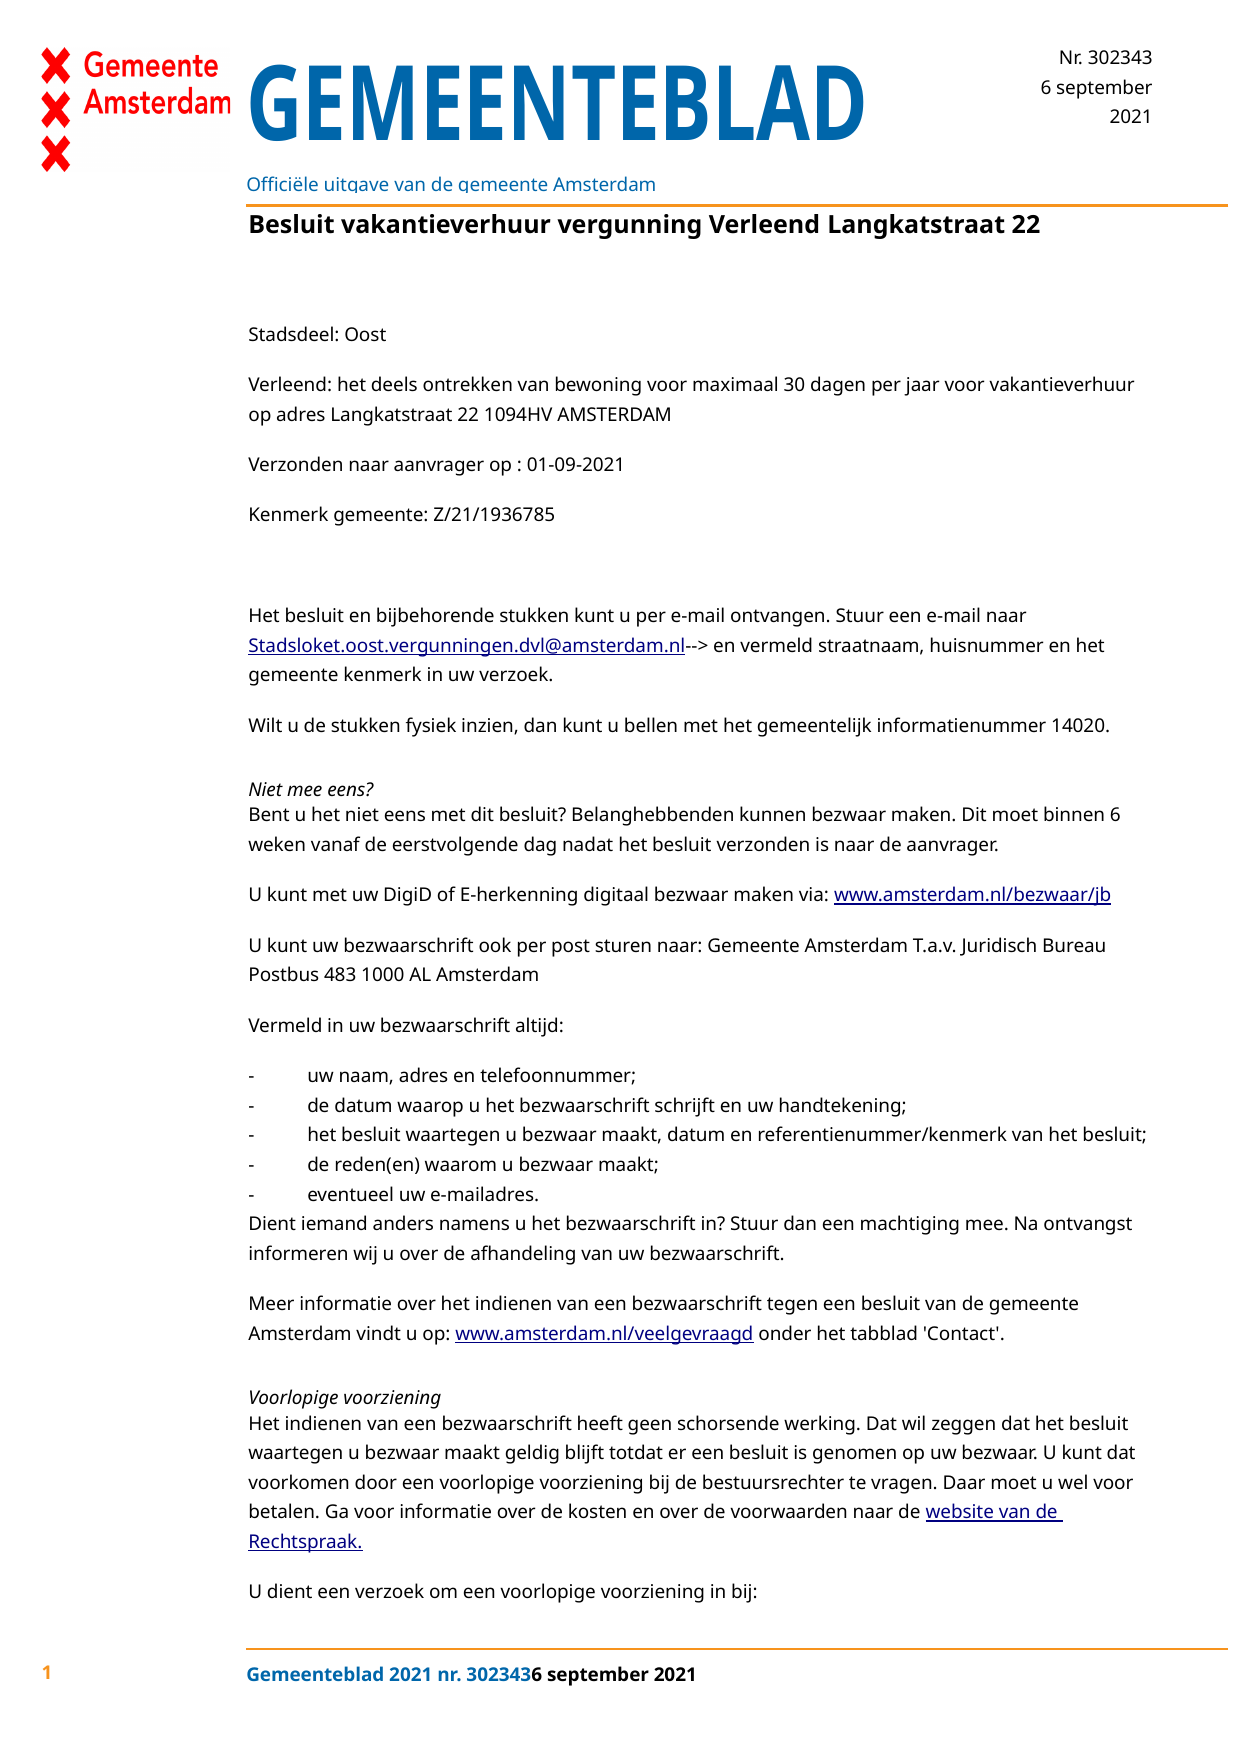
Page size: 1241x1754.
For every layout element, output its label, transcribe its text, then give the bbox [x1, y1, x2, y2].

text Dient iemand anders namens u het bezwaarschrift in? Stuur dan een machtiging mee. Na ontvangst informeren wij u over de afhandeling van uw bezwaarschrift. [248, 1210, 1152, 1266]
list het besluit waartegen u bezwaar maakt, datum en referentienummer/kenmerk van het besluit; [248, 1122, 1152, 1147]
text Het besluit en bijbehorende stukken kunt u per e-mail ontvangen. Stuur een e-mail naar Stadsloket.oost.vergunningen.dvl@amsterdam.nl--> en vermeld straatnaam, huisnummer en het gemeente kenmerk in uw verzoek. [248, 602, 1152, 687]
text U dient een verzoek om een voorlopige voorziening in bij: [248, 1578, 1152, 1604]
list de datum waarop u het bezwaarschrift schrijft en uw handtekening; [248, 1092, 1152, 1118]
list uw naam, adres en telefoonnummer; [248, 1062, 1152, 1088]
text Besluit vakantieverhuur vergunning Verleend Langkatstraat 22 [248, 207, 1152, 241]
text U kunt uw bezwaarschrift ook per post sturen naar: Gemeente Amsterdam T.a.v. Juridisch Bureau Postbus 483 1000 AL Amsterdam [248, 932, 1152, 987]
text Het indienen van een bezwaarschrift heeft geen schorsende werking. Dat wil zeggen dat het besluit waartegen u bezwaar maakt geldig blijft totdat er een besluit is genomen op uw bezwaar. U kunt dat voorkomen door een voorlopige voorziening bij de bestuursrechter te vragen. Daar moet u wel voor betalen. Ga voor informatie over de kosten en over de voorwaarden naar de website van de Rechtspraak. [248, 1410, 1152, 1554]
text Meer informatie over het indienen van een bezwaarschrift tegen een besluit van de gemeente Amsterdam vindt u op: www.amsterdam.nl/veelgevraagd onder het tabblad 'Contact'. [248, 1290, 1152, 1346]
text Bent u het niet eens met dit besluit? Belanghebbenden kunnen bezwaar maken. Dit moet binnen 6 weken vanaf de eerstvolgende dag nadat het besluit verzonden is naar de aanvrager. [248, 802, 1152, 857]
text Voorlopige voorziening [248, 1384, 1152, 1410]
text Niet mee eens? [248, 776, 1152, 802]
text Kenmerk gemeente: Z/21/1936785 [248, 502, 1152, 527]
list de reden(en) waarom u bezwaar maakt; [248, 1151, 1152, 1177]
text Verzonden naar aanvrager op : 01-09-2021 [248, 451, 1152, 477]
text Verleend: het deels ontrekken van bewoning voor maximaal 30 dagen per jaar voor vakantieverhuur op adres Langkatstraat 22 1094HV AMSTERDAM [248, 371, 1152, 426]
text Vermeld in uw bezwaarschrift altijd: [248, 1012, 1152, 1038]
picture [41, 47, 231, 172]
text Wilt u de stukken fysiek inzien, dan kunt u bellen met het gemeentelijk informatienummer 14020. [248, 712, 1152, 738]
text U kunt met uw DigiD of E-herkenning digitaal bezwaar maken via: www.amsterdam.nl/bezwaar/jb [248, 882, 1152, 907]
list eventueel uw e-mailadres. [248, 1181, 1152, 1207]
text Stadsdeel: Oost [248, 321, 1152, 346]
